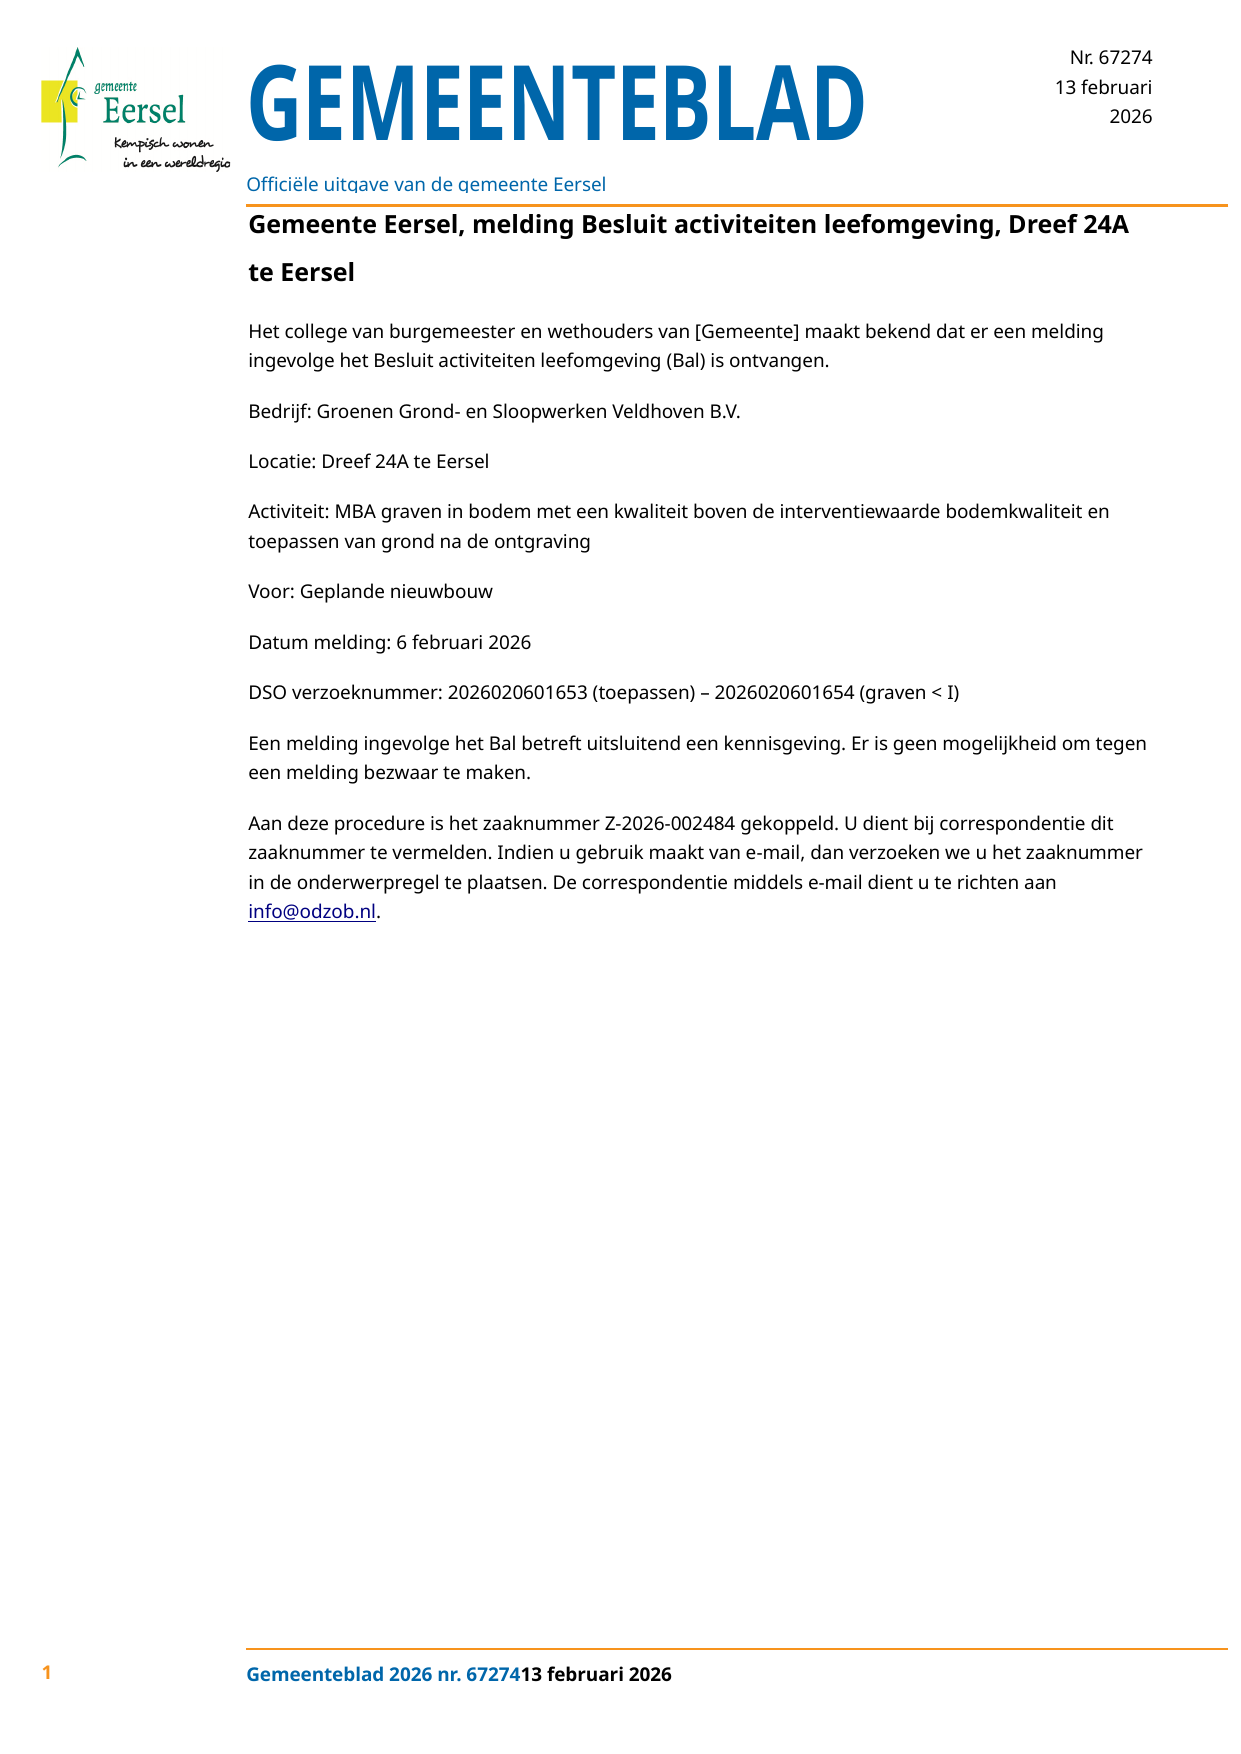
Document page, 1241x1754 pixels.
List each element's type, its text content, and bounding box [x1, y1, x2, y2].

text Aan deze procedure is het zaaknummer Z-2026-002484 gekoppeld. U dient bij correspondentie dit zaaknummer te vermelden. Indien u gebruik maakt van e-mail, dan verzoeken we u het zaaknummer in de onderwerpregel te plaatsen. De correspondentie middels e-mail dient u te richten aan info@odzob.nl. [248, 810, 1152, 924]
text Locatie: Dreef 24A te Eersel [248, 448, 1152, 474]
text Datum melding: 6 februari 2026 [248, 629, 1152, 655]
text Het college van burgemeester en wethouders van [Gemeente] maakt bekend dat er een melding ingevolge het Besluit activiteiten leefomgeving (Bal) is ontvangen. [248, 318, 1152, 373]
text Gemeente Eersel, melding Besluit activiteiten leefomgeving, Dreef 24A te Eersel [248, 207, 1152, 288]
text Bedrijf: Groenen Grond- en Sloopwerken Veldhoven B.V. [248, 398, 1152, 424]
text Voor: Geplande nieuwbouw [248, 579, 1152, 604]
text DSO verzoeknummer: 2026020601653 (toepassen) – 2026020601654 (graven < I) [248, 679, 1152, 705]
picture [41, 47, 231, 172]
text Activiteit: MBA graven in bodem met een kwaliteit boven de interventiewaarde bodemkwaliteit en toepassen van grond na de ontgraving [248, 499, 1152, 554]
text Een melding ingevolge het Bal betreft uitsluitend een kennisgeving. Er is geen mogelijkheid om tegen een melding bezwaar te maken. [248, 730, 1152, 785]
